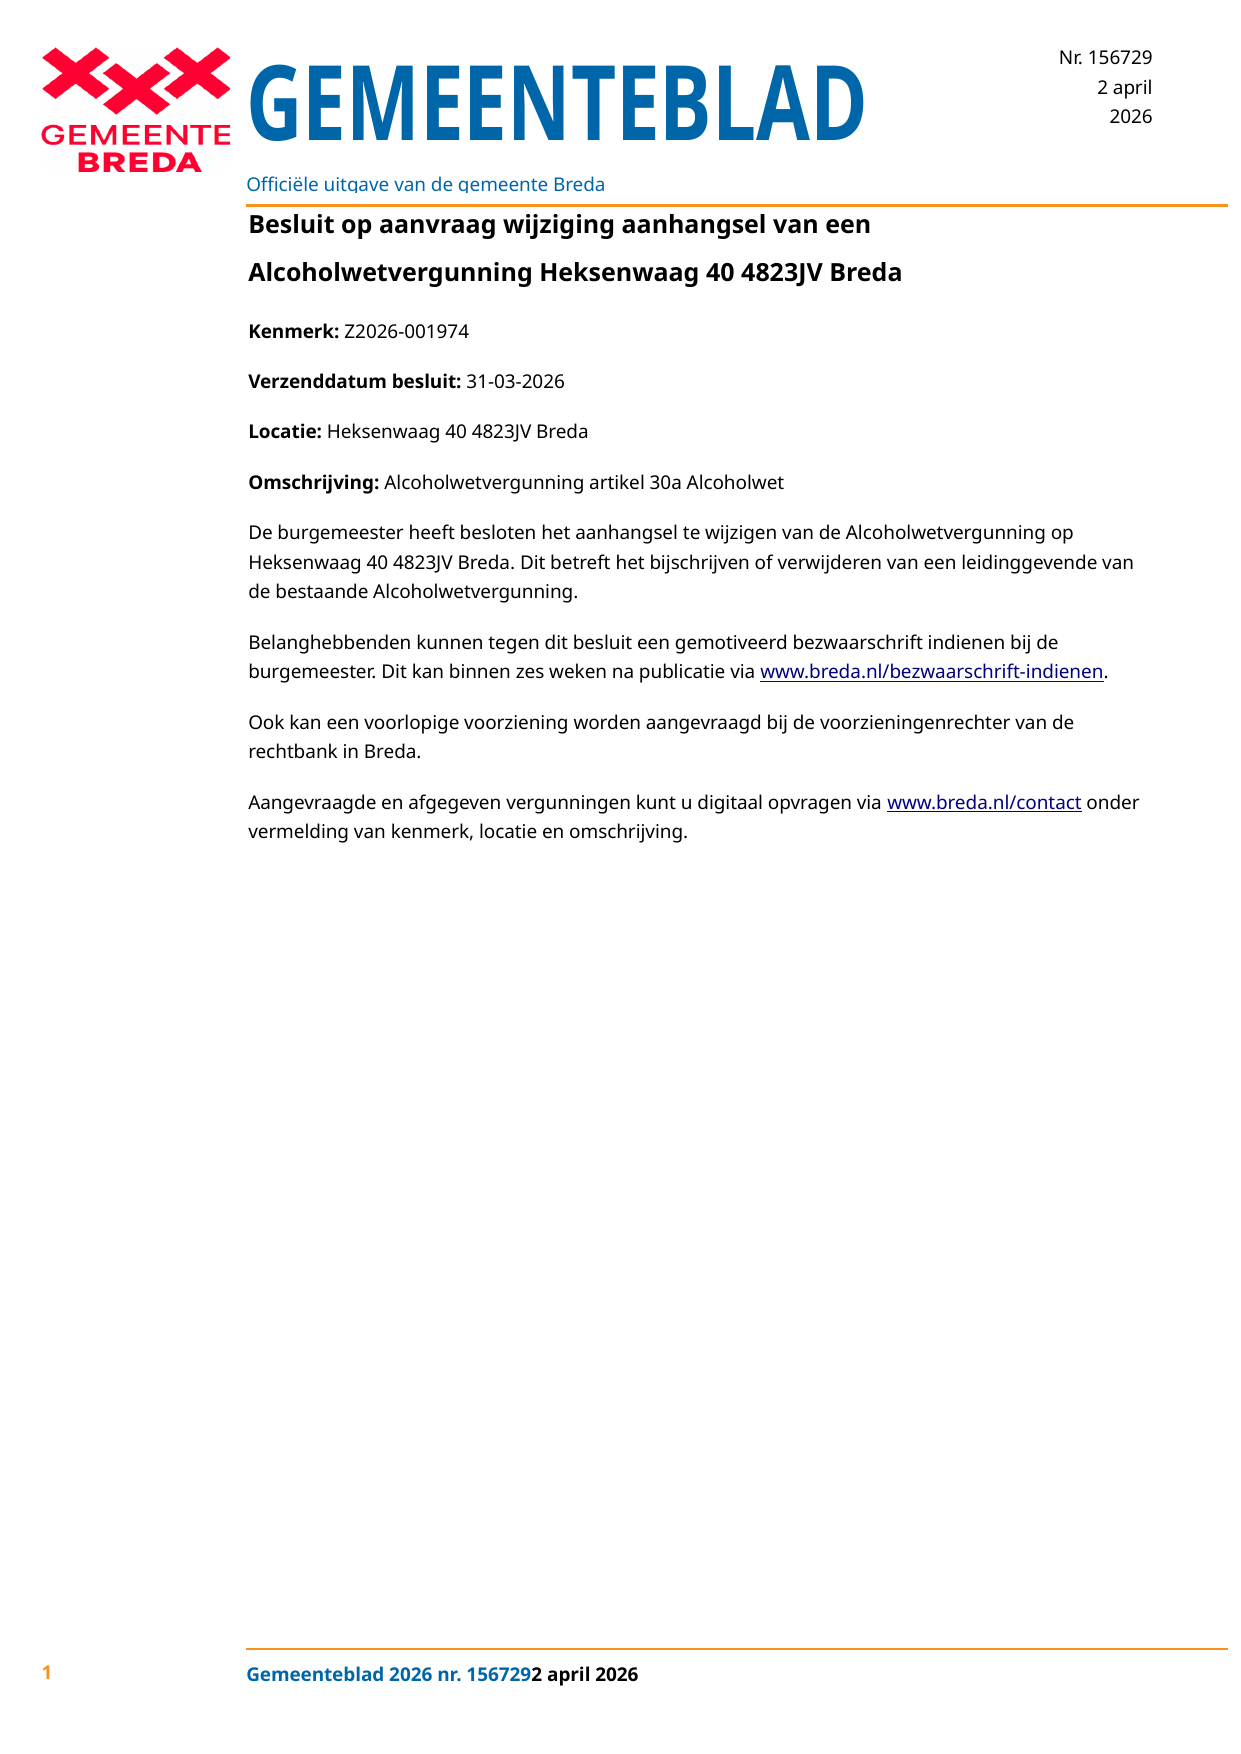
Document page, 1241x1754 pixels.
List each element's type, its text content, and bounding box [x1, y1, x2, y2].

text Verzenddatum besluit: 31-03-2026 [248, 368, 1152, 394]
picture [41, 47, 231, 172]
text Aangevraagde en afgegeven vergunningen kunt u digitaal opvragen via www.breda.nl/contact onder vermelding van kenmerk, locatie en omschrijving. [248, 789, 1152, 844]
text Kenmerk: Z2026-001974 [248, 318, 1152, 344]
text Besluit op aanvraag wijziging aanhangsel van een Alcoholwetvergunning Heksenwaag 40 4823JV Breda [248, 207, 1152, 288]
text Ook kan een voorlopige voorziening worden aangevraagd bij de voorzieningenrechter van de rechtbank in Breda. [248, 709, 1152, 764]
text Belanghebbenden kunnen tegen dit besluit een gemotiveerd bezwaarschrift indienen bij de burgemeester. Dit kan binnen zes weken na publicatie via www.breda.nl/bezwaarschrift-indienen. [248, 629, 1152, 684]
text De burgemeester heeft besloten het aanhangsel te wijzigen van de Alcoholwetvergunning op Heksenwaag 40 4823JV Breda. Dit betreft het bijschrijven of verwijderen van een leidinggevende van de bestaande Alcoholwetvergunning. [248, 519, 1152, 604]
text Omschrijving: Alcoholwetvergunning artikel 30a Alcoholwet [248, 469, 1152, 495]
text Locatie: Heksenwaag 40 4823JV Breda [248, 419, 1152, 444]
